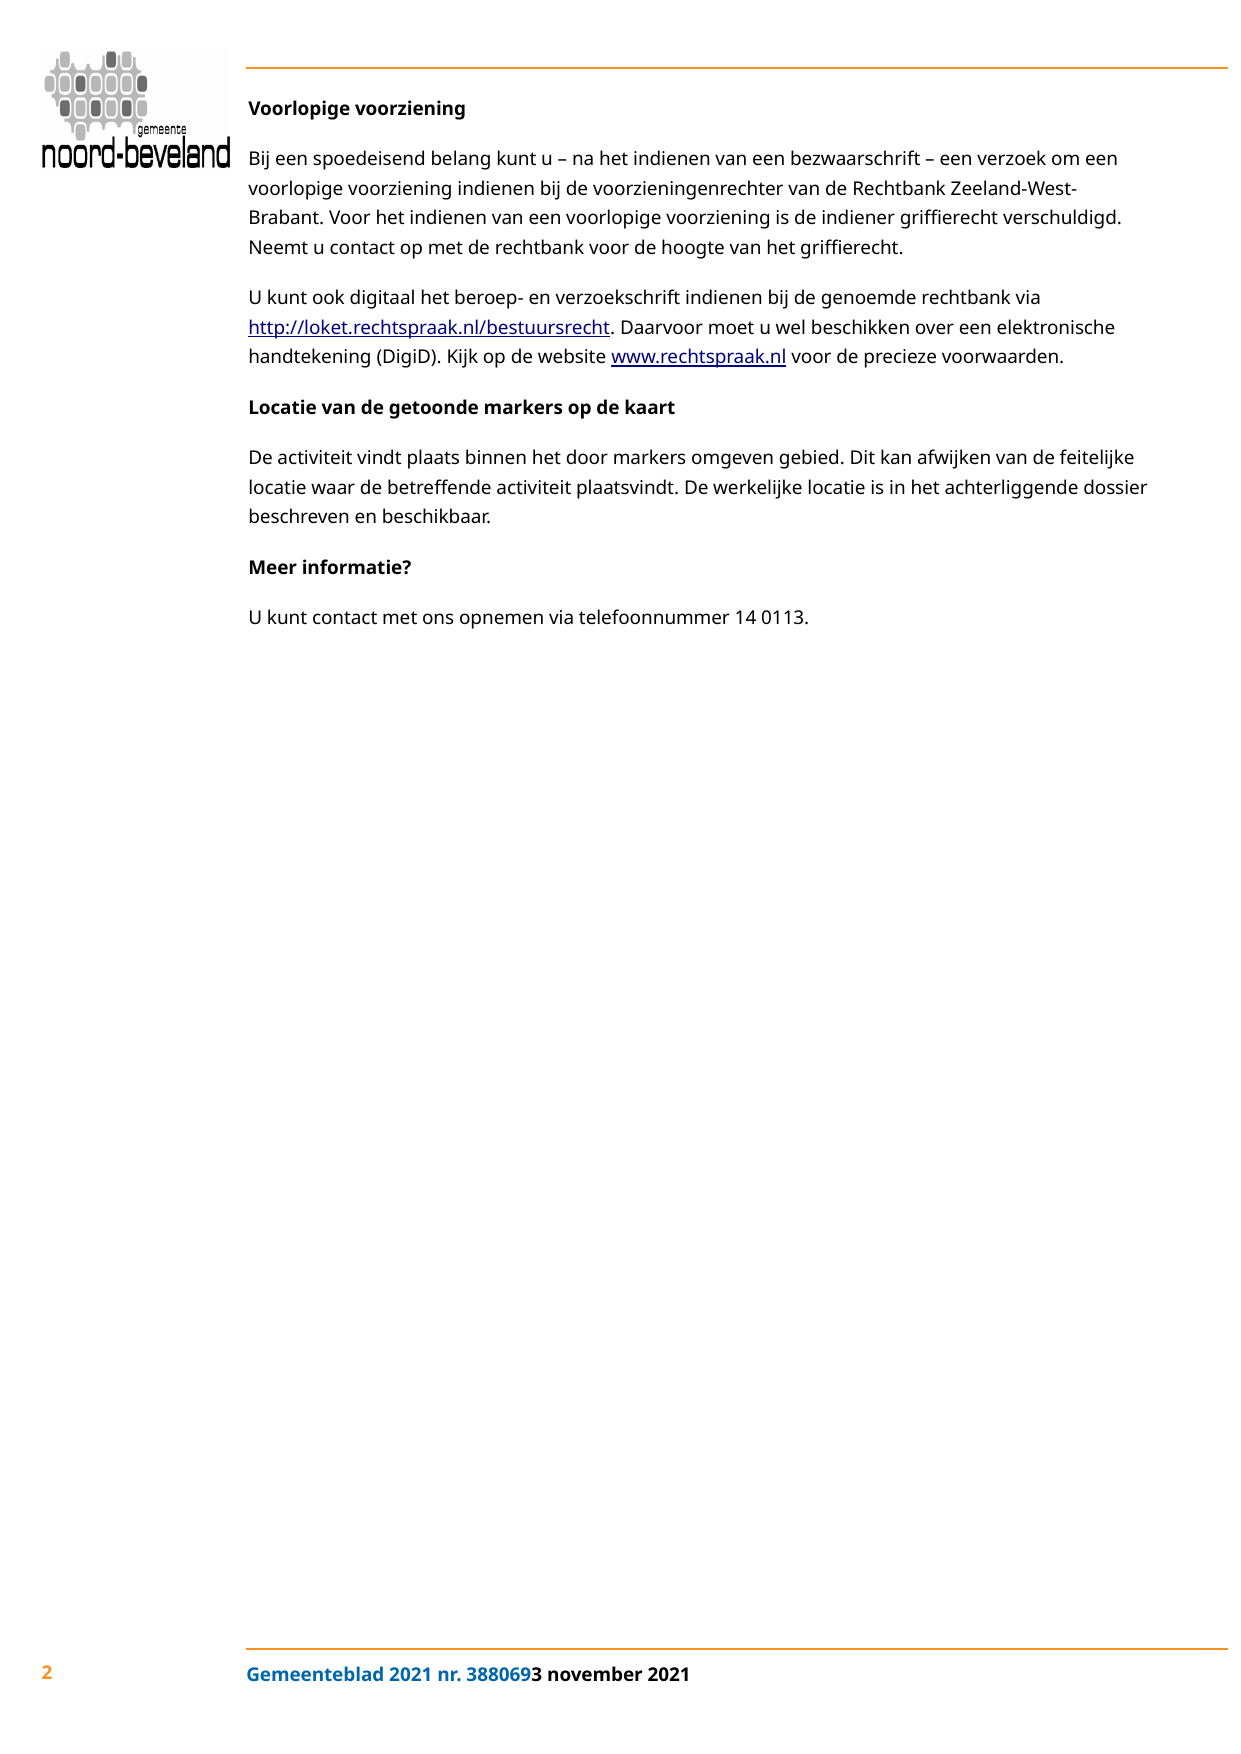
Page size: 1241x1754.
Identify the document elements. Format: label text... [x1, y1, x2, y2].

text Meer informatie? [248, 554, 1152, 580]
text Bij een spoedeisend belang kunt u – na het indienen van een bezwaarschrift – een verzoek om een voorlopige voorziening indienen bij de voorzieningenrechter van de Rechtbank Zeeland-West-Brabant. Voor het indienen van een voorlopige voorziening is de indiener griffierecht verschuldigd. Neemt u contact op met de rechtbank voor de hoogte van het griffierecht. [248, 145, 1152, 260]
text U kunt ook digitaal het beroep- en verzoekschrift indienen bij de genoemde rechtbank via http://loket.rechtspraak.nl/bestuursrecht. Daarvoor moet u wel beschikken over een elektronische handtekening (DigiD). Kijk op de website www.rechtspraak.nl voor de precieze voorwaarden. [248, 284, 1152, 369]
text Locatie van de getoonde markers op de kaart [248, 394, 1152, 420]
text U kunt contact met ons opnemen via telefoonnummer 14 0113. [248, 604, 1152, 630]
text De activiteit vindt plaats binnen het door markers omgeven gebied. Dit kan afwijken van de feitelijke locatie waar de betreffende activiteit plaatsvindt. De werkelijke locatie is in het achterliggende dossier beschreven en beschikbaar. [248, 444, 1152, 529]
text Voorlopige voorziening [248, 95, 1152, 121]
picture [41, 47, 231, 172]
